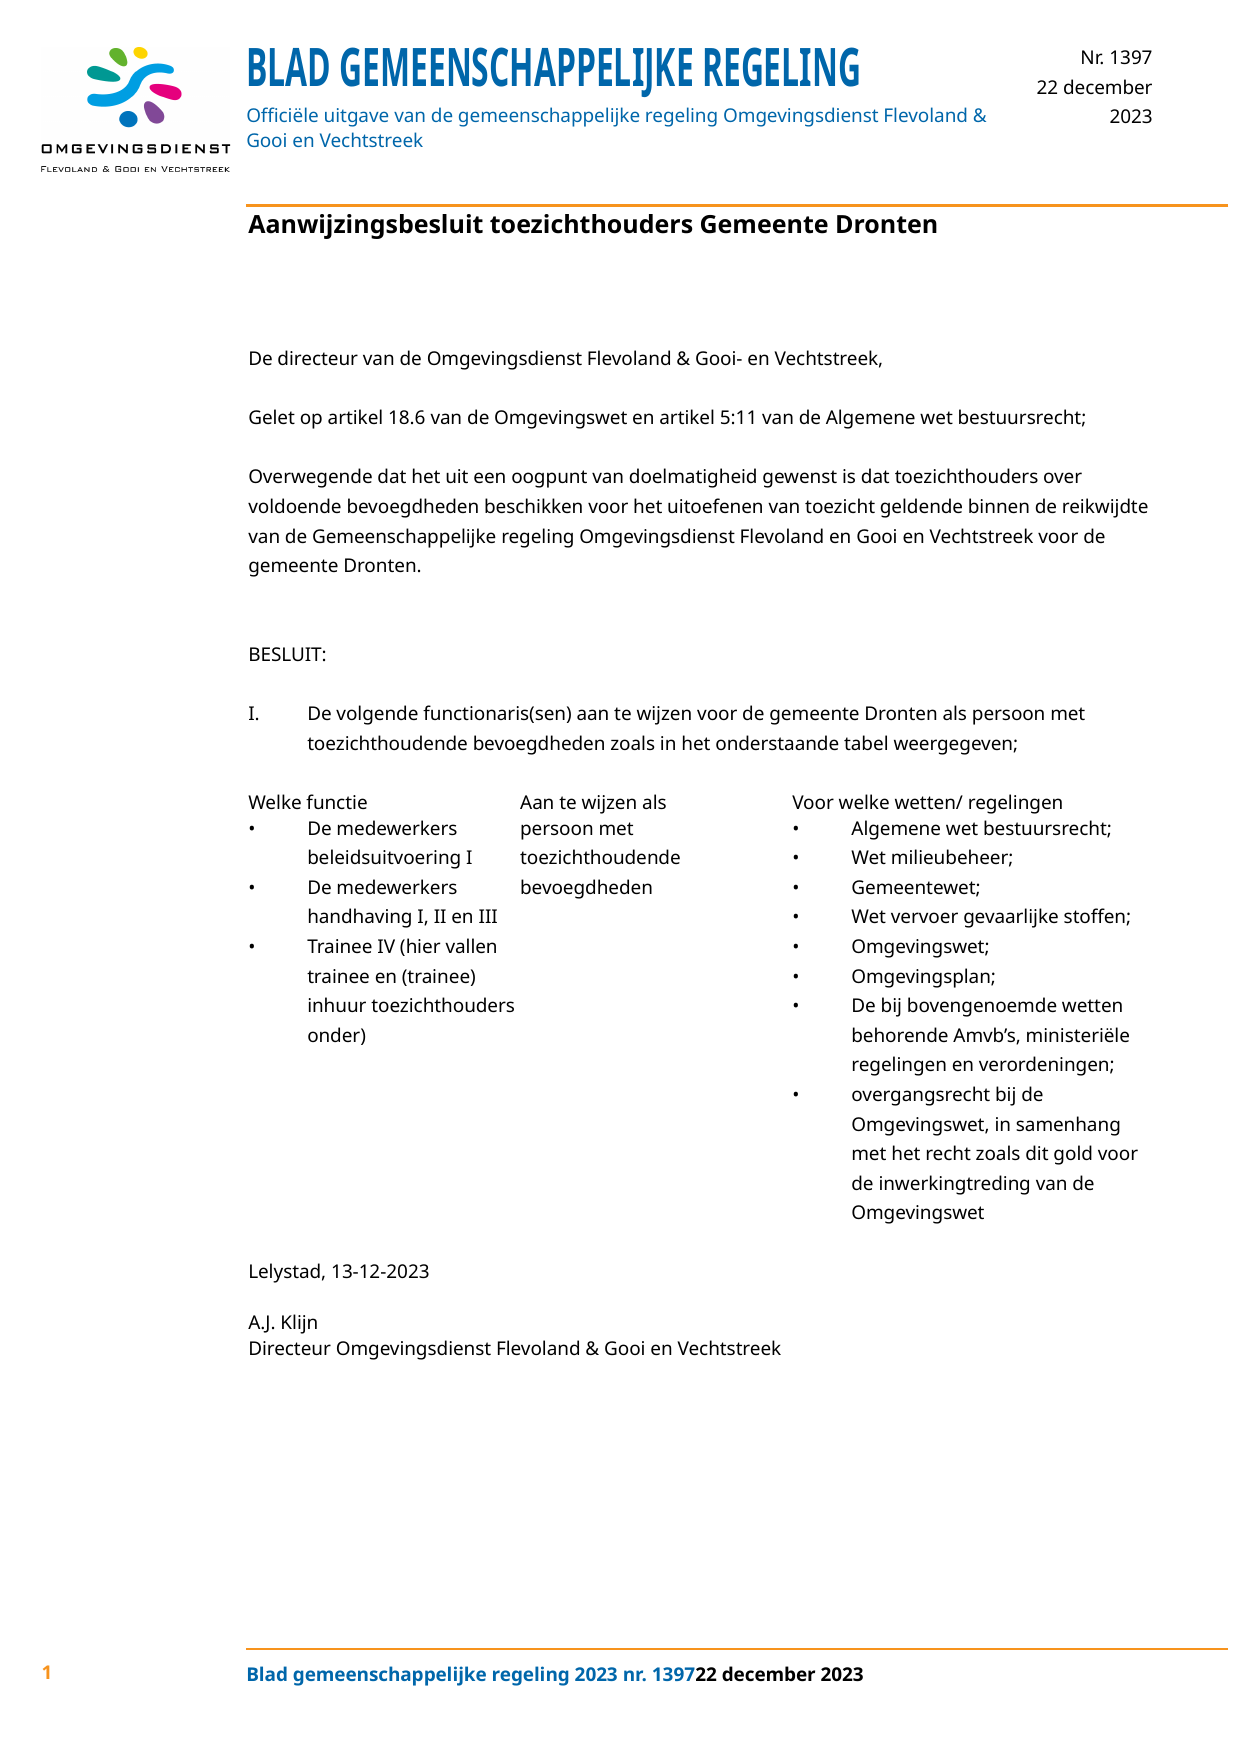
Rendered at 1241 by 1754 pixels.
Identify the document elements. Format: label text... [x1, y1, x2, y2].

text A.J. Klijn [248, 1309, 1152, 1335]
text Lelystad, 13-12-2023 [248, 1258, 1152, 1284]
text Overwegende dat het uit een oogpunt van doelmatigheid gewenst is dat toezichthouders over voldoende bevoegdheden beschikken voor het uitoefenen van toezicht geldende binnen de reikwijdte van de Gemeenschappelijke regeling Omgevingsdienst Flevoland en Gooi en Vechtstreek voor de gemeente Dronten. [248, 464, 1152, 578]
text De directeur van de Omgevingsdienst Flevoland & Gooi- en Vechtstreek, [248, 345, 1152, 371]
text Gelet op artikel 18.6 van de Omgevingswet en artikel 5:11 van de Algemene wet bestuursrecht; [248, 404, 1152, 430]
table_cell De medewerkers beleidsuitvoering I De medewerkers handhaving I, II en III Trainee IV (hier vallen trainee en (trainee) inhuur toezichthouders onder) [248, 815, 520, 1225]
list De volgende functionaris(sen) aan te wijzen voor de gemeente Dronten als persoon met toezichthoudende bevoegdheden zoals in het onderstaande tabel weergegeven; [248, 700, 1152, 756]
table_header Welke functie [248, 789, 520, 815]
text Aanwijzingsbesluit toezichthouders Gemeente Dronten [248, 207, 1152, 241]
table_header Voor welke wetten/ regelingen [792, 789, 1152, 815]
text Directeur Omgevingsdienst Flevoland & Gooi en Vechtstreek [248, 1335, 1152, 1361]
table_cell persoon met toezichthoudende bevoegdheden [520, 815, 792, 1225]
table_cell Algemene wet bestuursrecht; Wet milieubeheer; Gemeentewet; Wet vervoer gevaarlijke stoffen; Omgevingswet; Omgevingsplan; De bij bovengenoemde wetten behorende Amvb’s, ministeriële regelingen en verordeningen; overgangsrecht bij de Omgevingswet, in samenhang met het recht zoals dit gold voor de inwerkingtreding van de Omgevingswet [792, 815, 1152, 1225]
text BESLUIT: [248, 641, 1152, 667]
picture [41, 47, 231, 172]
table_header Aan te wijzen als [520, 789, 792, 815]
